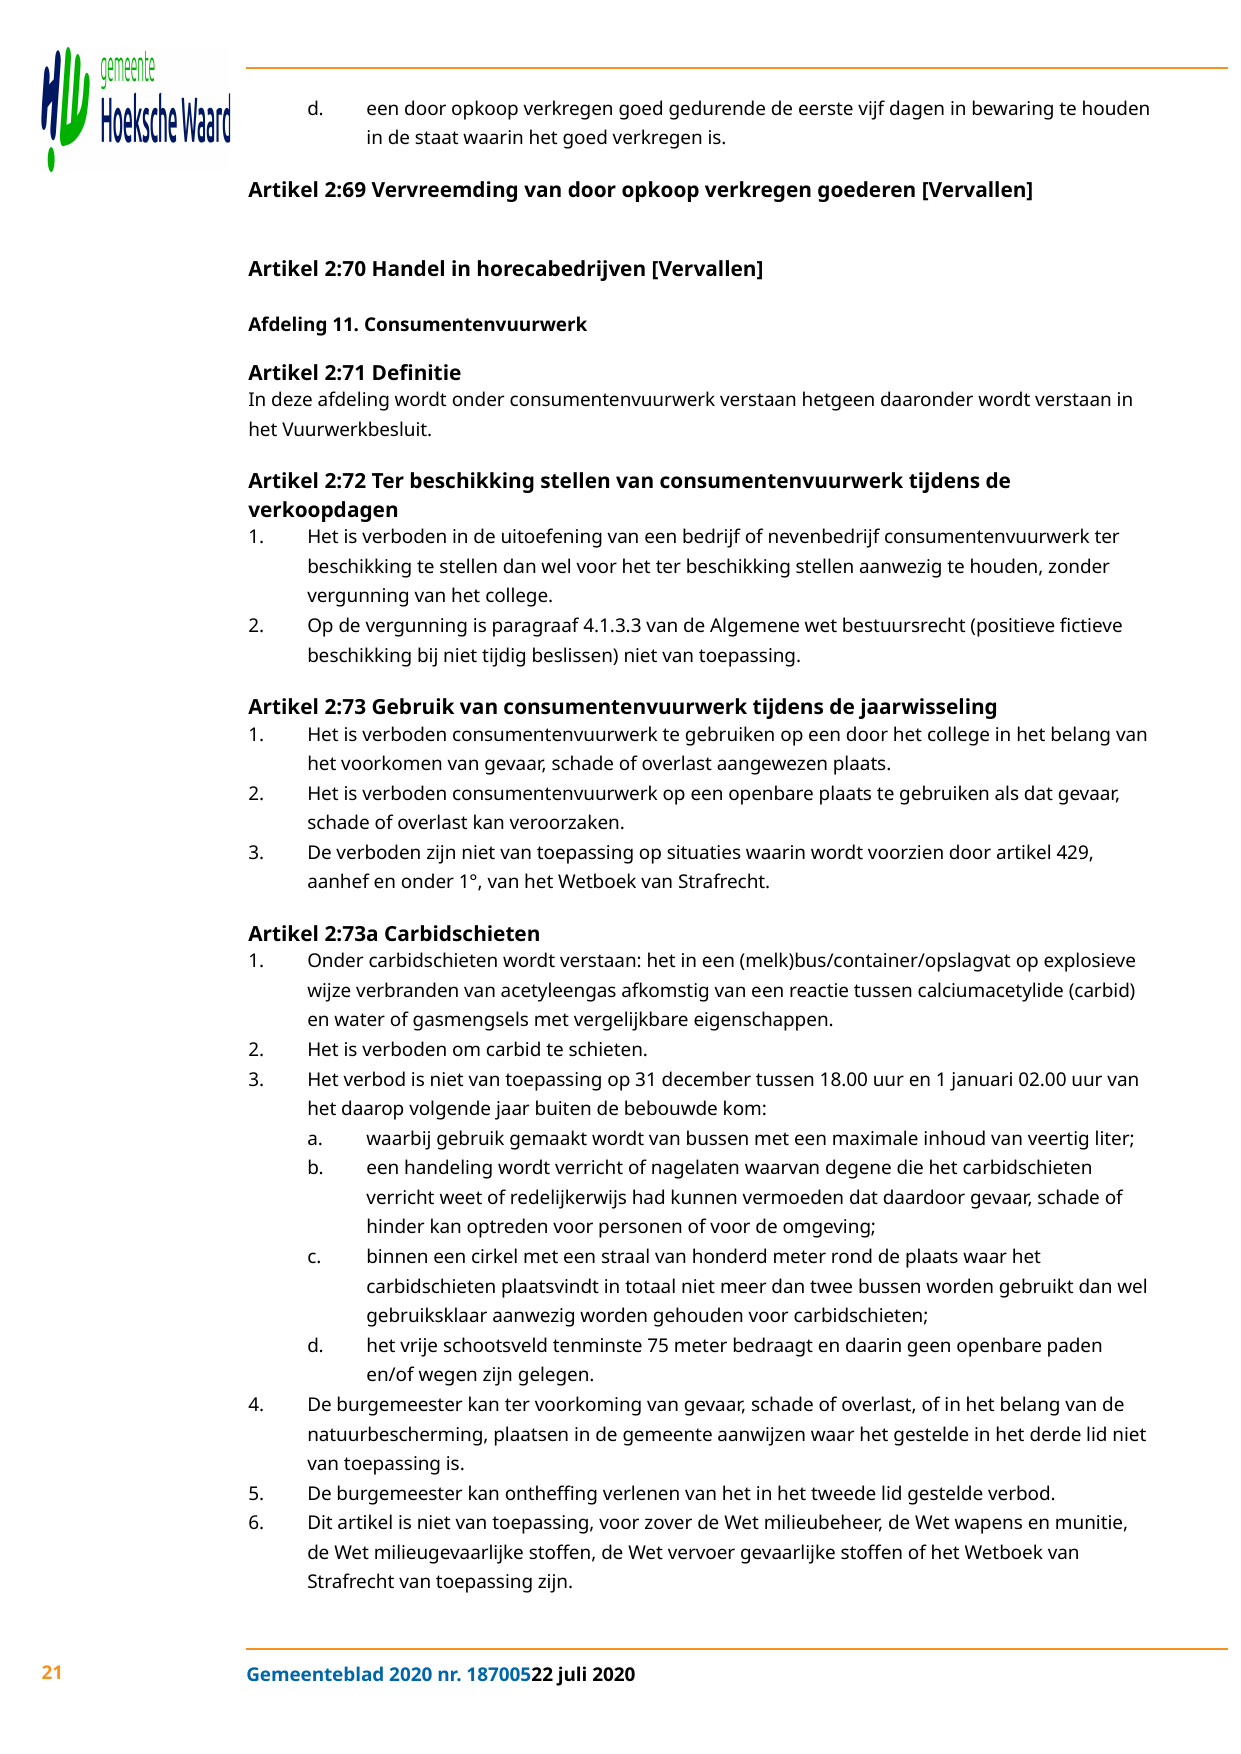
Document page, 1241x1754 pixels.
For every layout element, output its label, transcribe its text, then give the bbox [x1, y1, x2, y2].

list Op de vergunning is paragraaf 4.1.3.3 van de Algemene wet bestuursrecht (positieve fictieve beschikking bij niet tijdig beslissen) niet van toepassing. [248, 612, 1152, 668]
list De burgemeester kan ter voorkoming van gevaar, schade of overlast, of in het belang van de natuurbescherming, plaatsen in de gemeente aanwijzen waar het gestelde in het derde lid niet van toepassing is. [248, 1391, 1152, 1476]
list Onder carbidschieten wordt verstaan: het in een (melk)bus/container/opslagvat op explosieve wijze verbranden van acetyleengas afkomstig van een reactie tussen calciumacetylide (carbid) en water of gasmengsels met vergelijkbare eigenschappen. [248, 947, 1152, 1032]
list Dit artikel is niet van toepassing, voor zover de Wet milieubeheer, de Wet wapens en munitie, de Wet milieugevaarlijke stoffen, de Wet vervoer gevaarlijke stoffen of het Wetboek van Strafrecht van toepassing zijn. [248, 1509, 1152, 1594]
list Het is verboden om carbid te schieten. [248, 1036, 1152, 1062]
text Artikel 2:70 Handel in horecabedrijven [Vervallen] [248, 254, 1152, 282]
text In deze afdeling wordt onder consumentenvuurwerk verstaan hetgeen daaronder wordt verstaan in het Vuurwerkbesluit. [248, 387, 1152, 442]
list De burgemeester kan ontheffing verlenen van het in het tweede lid gestelde verbod. [248, 1480, 1152, 1506]
text Artikel 2:69 Vervreemding van door opkoop verkregen goederen [Vervallen] [248, 175, 1152, 203]
list waarbij gebruik gemaakt wordt van bussen met een maximale inhoud van veertig liter; [307, 1125, 1152, 1151]
text Artikel 2:73a Carbidschieten [248, 919, 1152, 947]
text Artikel 2:71 Definitie [248, 358, 1152, 387]
picture [41, 47, 231, 172]
text Afdeling 11. Consumentenvuurwerk [248, 312, 1152, 337]
list binnen een cirkel met een straal van honderd meter rond de plaats waar het carbidschieten plaatsvindt in totaal niet meer dan twee bussen worden gebruikt dan wel gebruiksklaar aanwezig worden gehouden voor carbidschieten; [307, 1243, 1152, 1328]
list De verboden zijn niet van toepassing op situaties waarin wordt voorzien door artikel 429, aanhef en onder 1°, van het Wetboek van Strafrecht. [248, 839, 1152, 894]
list het vrije schootsveld tenminste 75 meter bedraagt en daarin geen openbare paden en/of wegen zijn gelegen. [307, 1332, 1152, 1387]
list een door opkoop verkregen goed gedurende de eerste vijf dagen in bewaring te houden in de staat waarin het goed verkregen is. [307, 95, 1152, 150]
text Artikel 2:73 Gebruik van consumentenvuurwerk tijdens de jaarwisseling [248, 692, 1152, 721]
list Het is verboden consumentenvuurwerk op een openbare plaats te gebruiken als dat gevaar, schade of overlast kan veroorzaken. [248, 780, 1152, 835]
text Artikel 2:72 Ter beschikking stellen van consumentenvuurwerk tijdens de verkoopdagen [248, 467, 1152, 523]
list Het verbod is niet van toepassing op 31 december tussen 18.00 uur en 1 januari 02.00 uur van het daarop volgende jaar buiten de bebouwde kom: [248, 1066, 1152, 1121]
list een handeling wordt verricht of nagelaten waarvan degene die het carbidschieten verricht weet of redelijkerwijs had kunnen vermoeden dat daardoor gevaar, schade of hinder kan optreden voor personen of voor de omgeving; [307, 1154, 1152, 1239]
list Het is verboden in de uitoefening van een bedrijf of nevenbedrijf consumentenvuurwerk ter beschikking te stellen dan wel voor het ter beschikking stellen aanwezig te houden, zonder vergunning van het college. [248, 523, 1152, 608]
list Het is verboden consumentenvuurwerk te gebruiken op een door het college in het belang van het voorkomen van gevaar, schade of overlast aangewezen plaats. [248, 721, 1152, 776]
